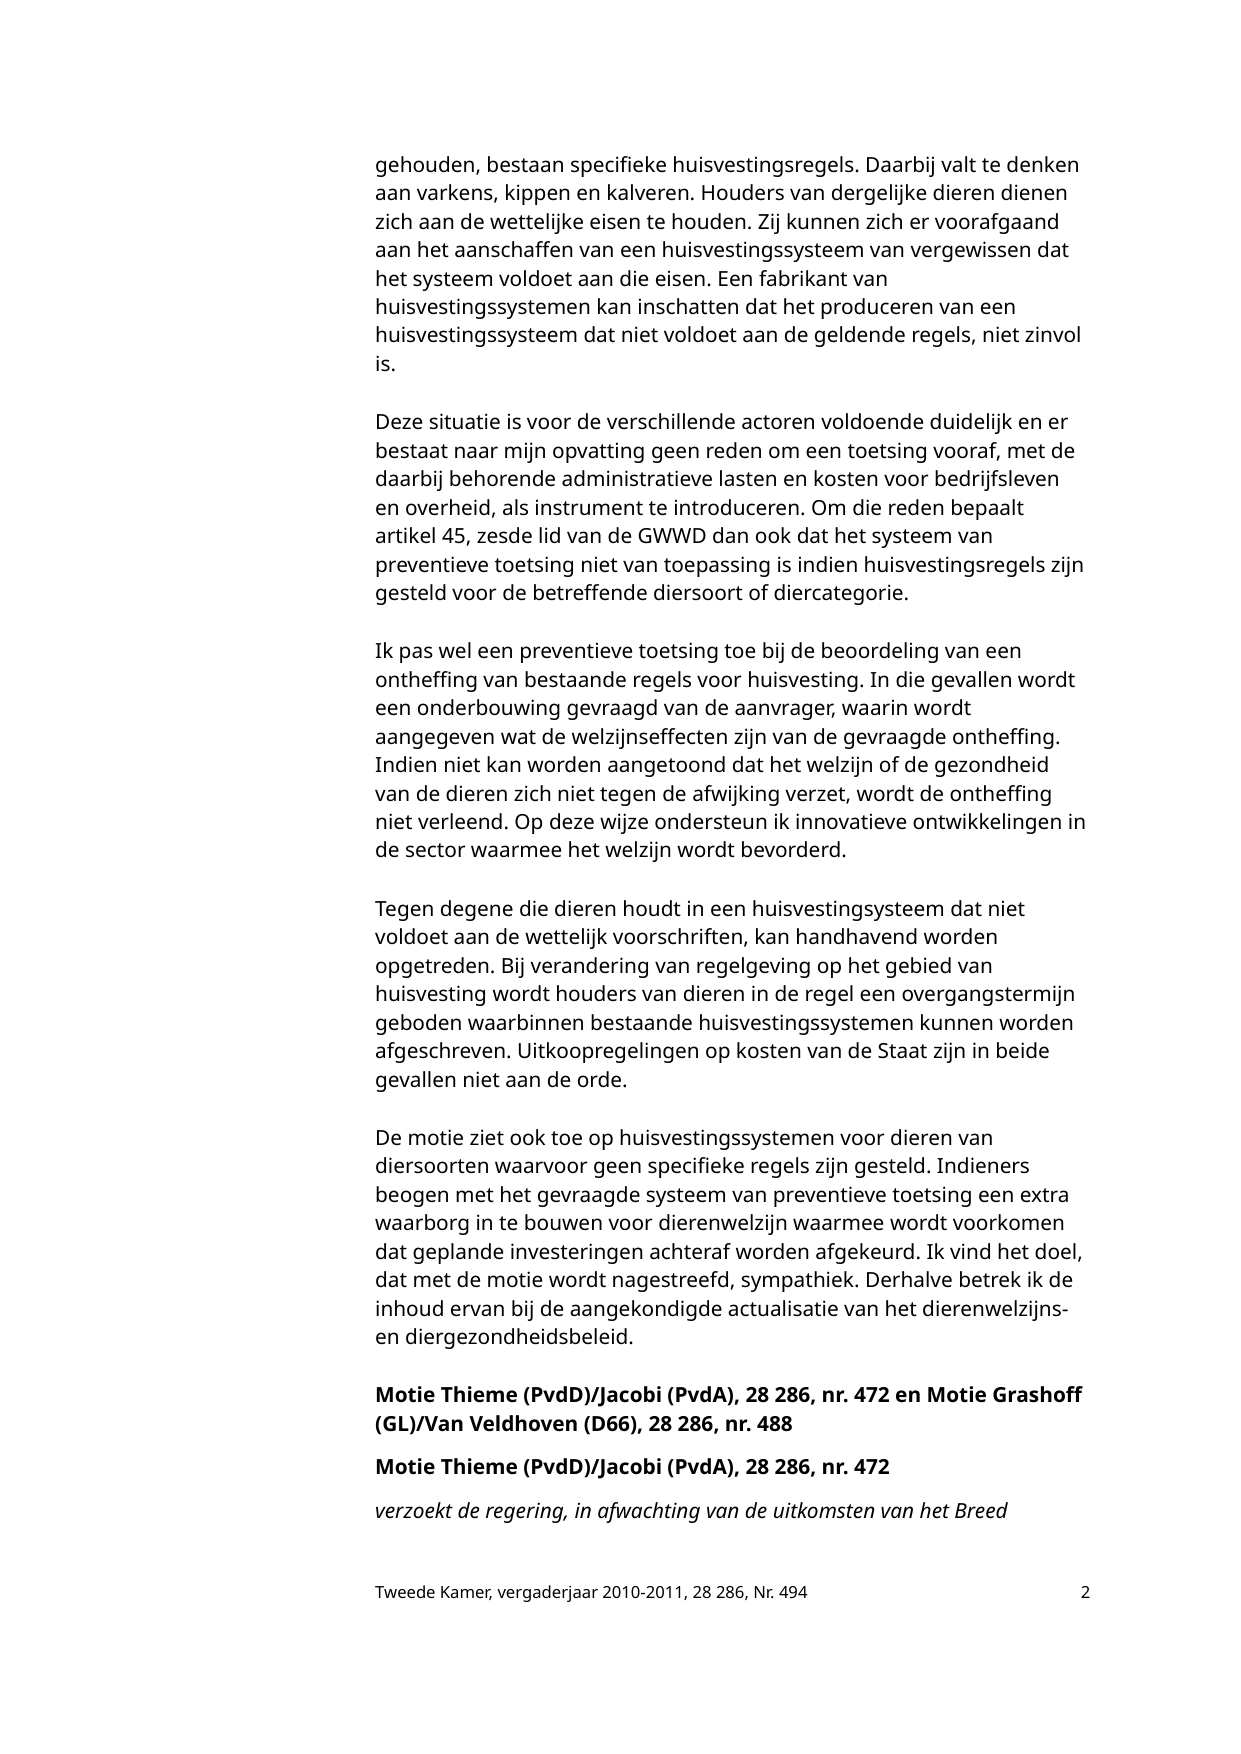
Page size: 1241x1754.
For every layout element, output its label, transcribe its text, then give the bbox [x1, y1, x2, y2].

text De motie ziet ook toe op huisvestingssystemen voor dieren van diersoorten waarvoor geen specifieke regels zijn gesteld. Indieners beogen met het gevraagde systeem van preventieve toetsing een extra waarborg in te bouwen voor dierenwelzijn waarmee wordt voorkomen dat geplande investeringen achteraf worden afgekeurd. Ik vind het doel, dat met de motie wordt nagestreefd, sympathiek. Derhalve betrek ik de inhoud ervan bij de aangekondigde actualisatie van het dierenwelzijns- en diergezondheidsbeleid. [375, 1123, 1090, 1351]
text Motie Thieme (PvdD)/Jacobi (PvdA), 28 286, nr. 472 en Motie Grashoff (GL)/Van Veldhoven (D66), 28 286, nr. 488 [375, 1381, 1090, 1437]
text gehouden, bestaan specifieke huisvestingsregels. Daarbij valt te denken aan varkens, kippen en kalveren. Houders van dergelijke dieren dienen zich aan de wettelijke eisen te houden. Zij kunnen zich er voorafgaand aan het aanschaffen van een huisvestingssysteem van vergewissen dat het systeem voldoet aan die eisen. Een fabrikant van huisvestingssystemen kan inschatten dat het produceren van een huisvestingssysteem dat niet voldoet aan de geldende regels, niet zinvol is. [375, 150, 1090, 377]
text Deze situatie is voor de verschillende actoren voldoende duidelijk en er bestaat naar mijn opvatting geen reden om een toetsing vooraf, met de daarbij behorende administratieve lasten en kosten voor bedrijfsleven en overheid, als instrument te introduceren. Om die reden bepaalt artikel 45, zesde lid van de GWWD dan ook dat het systeem van preventieve toetsing niet van toepassing is indien huisvestingsregels zijn gesteld voor de betreffende diersoort of diercategorie. [375, 407, 1090, 607]
text Ik pas wel een preventieve toetsing toe bij de beoordeling van een ontheffing van bestaande regels voor huisvesting. In die gevallen wordt een onderbouwing gevraagd van de aanvrager, waarin wordt aangegeven wat de welzijnseffecten zijn van de gevraagde ontheffing. Indien niet kan worden aangetoond dat het welzijn of de gezondheid van de dieren zich niet tegen de afwijking verzet, wordt de ontheffing niet verleend. Op deze wijze ondersteun ik innovatieve ontwikkelingen in de sector waarmee het welzijn wordt bevorderd. [375, 637, 1090, 864]
text verzoekt de regering, in afwachting van de uitkomsten van het Breed [375, 1496, 1090, 1524]
text Tegen degene die dieren houdt in een huisvestingsysteem dat niet voldoet aan de wettelijk voorschriften, kan handhavend worden opgetreden. Bij verandering van regelgeving op het gebied van huisvesting wordt houders van dieren in de regel een overgangstermijn geboden waarbinnen bestaande huisvestingssystemen kunnen worden afgeschreven. Uitkoopregelingen op kosten van de Staat zijn in beide gevallen niet aan de orde. [375, 894, 1090, 1093]
text Motie Thieme (PvdD)/Jacobi (PvdA), 28 286, nr. 472 [375, 1452, 1090, 1481]
